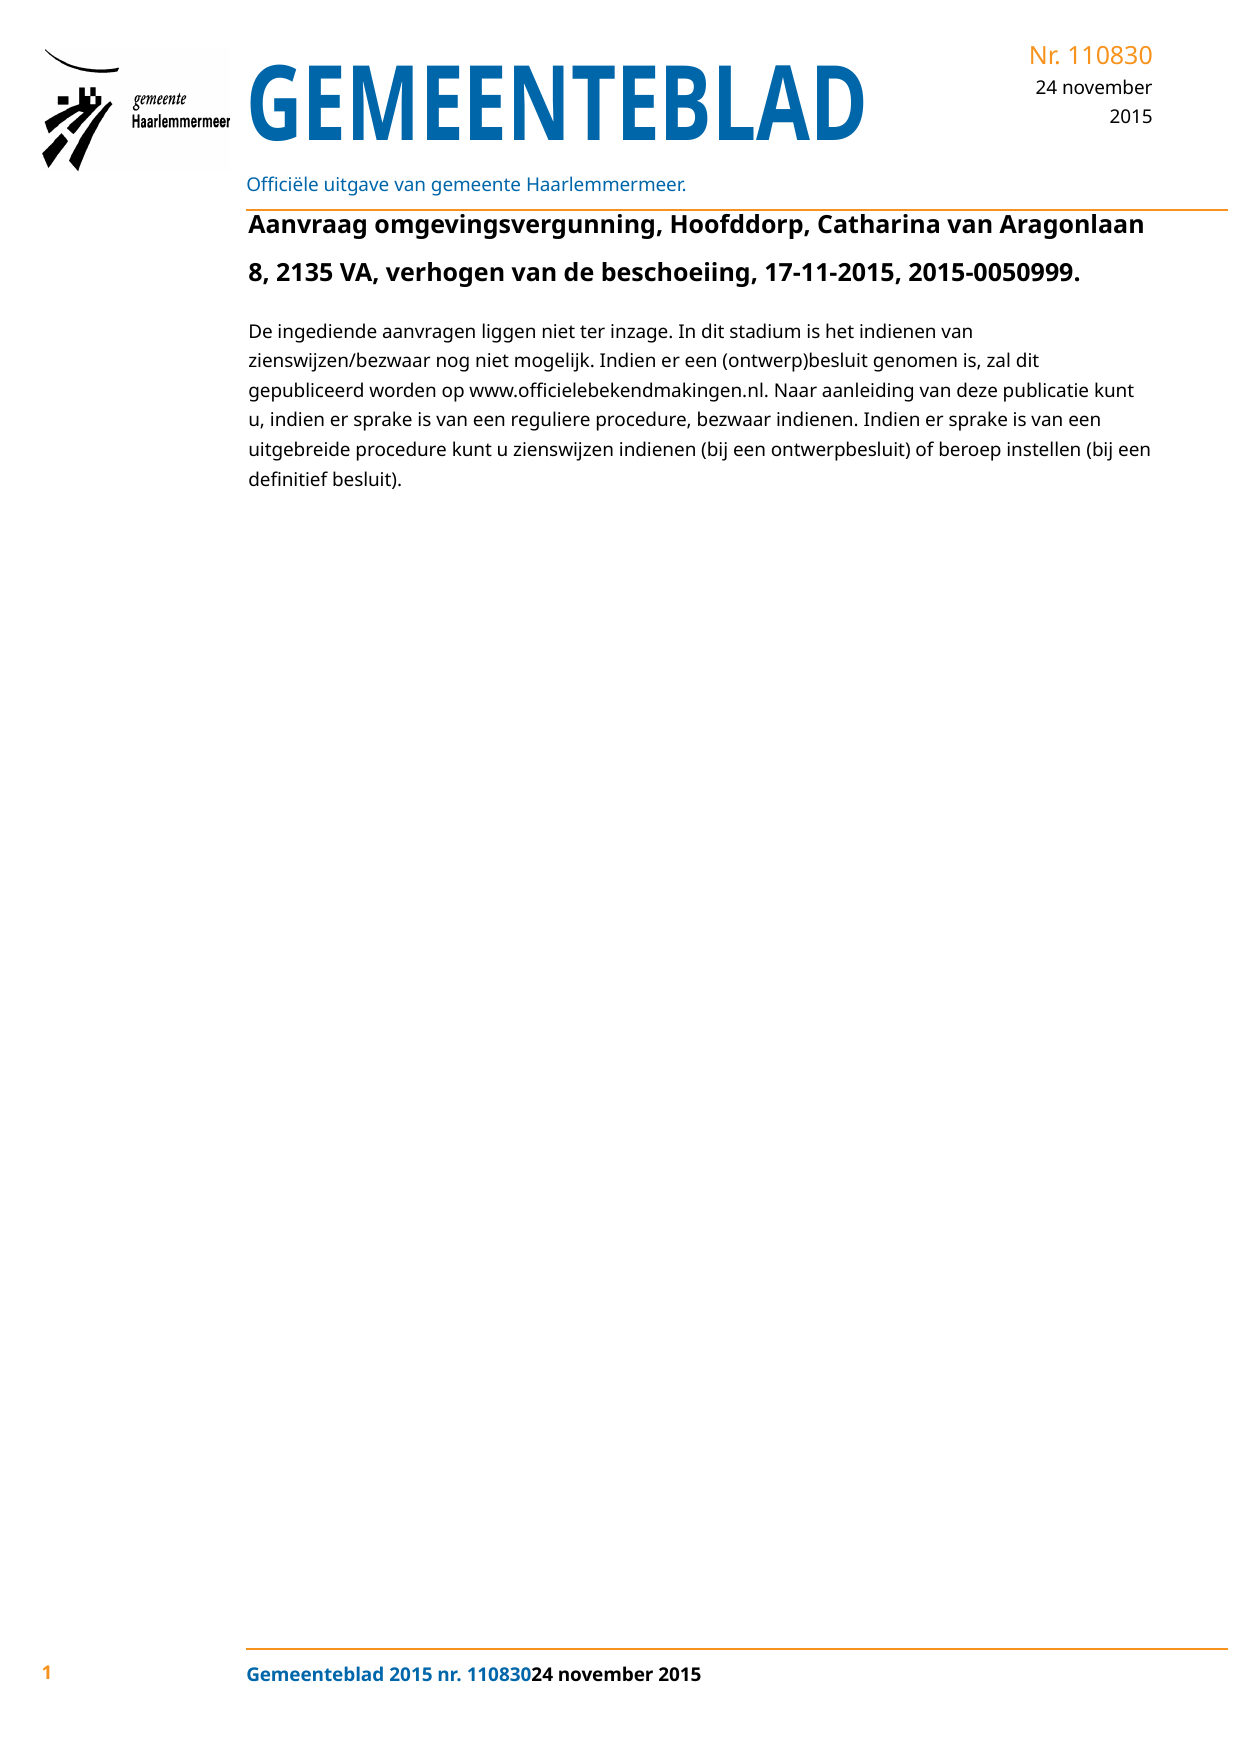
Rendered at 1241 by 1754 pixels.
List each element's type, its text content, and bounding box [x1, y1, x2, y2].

text De ingediende aanvragen liggen niet ter inzage. In dit stadium is het indienen van zienswijzen/bezwaar nog niet mogelijk. Indien er een (ontwerp)besluit genomen is, zal dit gepubliceerd worden op www.officielebekendmakingen.nl. Naar aanleiding van deze publicatie kunt u, indien er sprake is van een reguliere procedure, bezwaar indienen. Indien er sprake is van een uitgebreide procedure kunt u zienswijzen indienen (bij een ontwerpbesluit) of beroep instellen (bij een definitief besluit). [248, 318, 1152, 492]
text Aanvraag omgevingsvergunning, Hoofddorp, Catharina van Aragonlaan 8, 2135 VA, verhogen van de beschoeiing, 17-11-2015, 2015-0050999. [248, 211, 1152, 288]
picture [41, 47, 231, 172]
